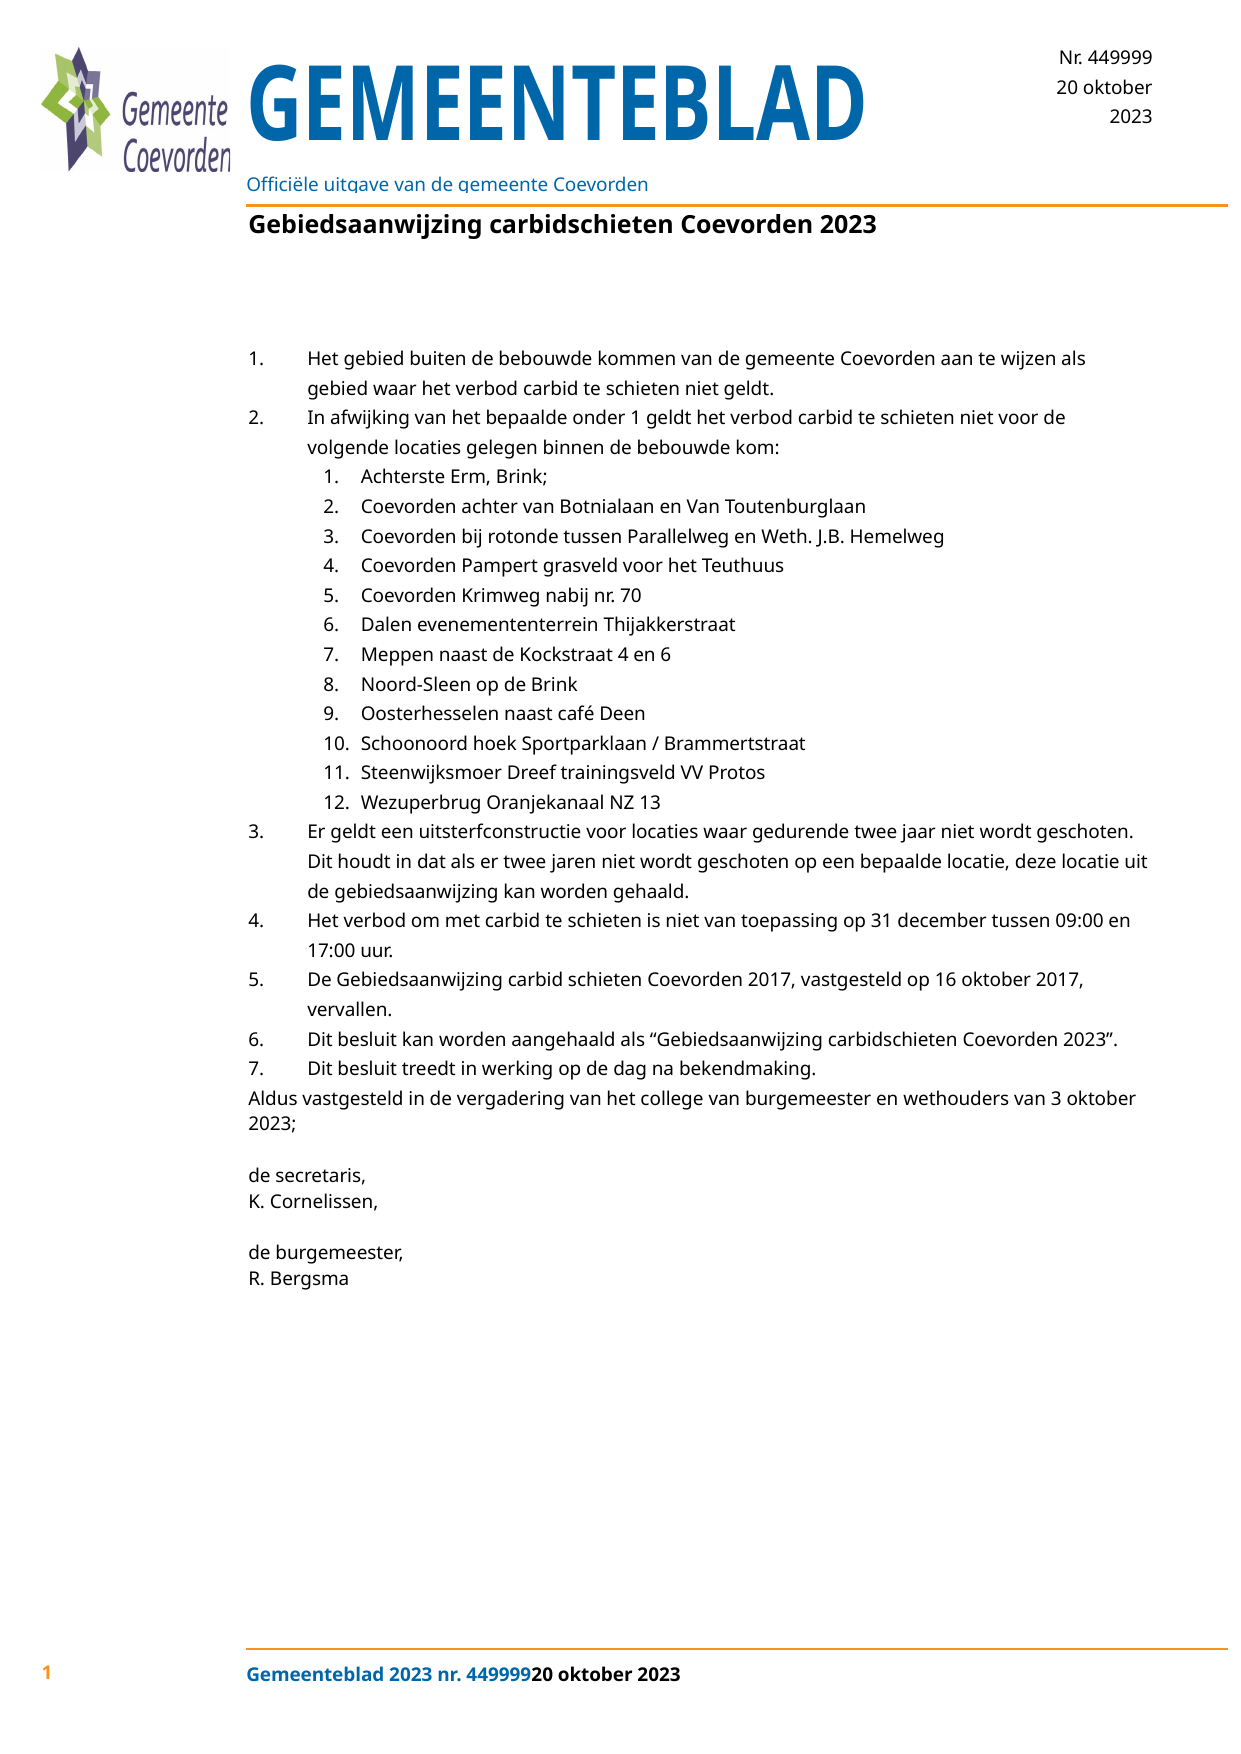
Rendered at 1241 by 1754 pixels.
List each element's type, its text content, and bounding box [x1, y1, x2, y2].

list Schoonoord hoek Sportparklaan / Brammertstraat [323, 730, 1152, 756]
list Er geldt een uitsterfconstructie voor locaties waar gedurende twee jaar niet wordt geschoten. Dit houdt in dat als er twee jaren niet wordt geschoten op een bepaalde locatie, deze locatie uit de gebiedsaanwijzing kan worden gehaald. [248, 819, 1152, 903]
text R. Bergsma [248, 1265, 1152, 1291]
list Dalen evenemententerrein Thijakkerstraat [323, 612, 1152, 637]
list De Gebiedsaanwijzing carbid schieten Coevorden 2017, vastgesteld op 16 oktober 2017, vervallen. [248, 967, 1152, 1022]
list Dit besluit kan worden aangehaald als “Gebiedsaanwijzing carbidschieten Coevorden 2023”. [248, 1026, 1152, 1051]
list In afwijking van het bepaalde onder 1 geldt het verbod carbid te schieten niet voor de volgende locaties gelegen binnen de bebouwde kom: [248, 404, 1152, 460]
list Achterste Erm, Brink; [323, 464, 1152, 489]
picture [41, 47, 231, 172]
list Steenwijksmoer Dreef trainingsveld VV Protos [323, 759, 1152, 785]
list Coevorden achter van Botnialaan en Van Toutenburglaan [323, 493, 1152, 519]
text de burgemeester, [248, 1239, 1152, 1265]
list Het gebied buiten de bebouwde kommen van de gemeente Coevorden aan te wijzen als gebied waar het verbod carbid te schieten niet geldt. [248, 345, 1152, 401]
text Aldus vastgesteld in de vergadering van het college van burgemeester en wethouders van 3 oktober 2023; [248, 1085, 1152, 1136]
text K. Cornelissen, [248, 1188, 1152, 1213]
list Noord-Sleen op de Brink [323, 671, 1152, 696]
list Wezuperbrug Oranjekanaal NZ 13 [323, 789, 1152, 815]
list Meppen naast de Kockstraat 4 en 6 [323, 641, 1152, 667]
list Het verbod om met carbid te schieten is niet van toepassing op 31 december tussen 09:00 en 17:00 uur. [248, 907, 1152, 963]
list Coevorden Krimweg nabij nr. 70 [323, 582, 1152, 608]
list Coevorden bij rotonde tussen Parallelweg en Weth. J.B. Hemelweg [323, 523, 1152, 548]
list Oosterhesselen naast café Deen [323, 700, 1152, 726]
text Gebiedsaanwijzing carbidschieten Coevorden 2023 [248, 207, 1152, 241]
text de secretaris, [248, 1162, 1152, 1188]
list Coevorden Pampert grasveld voor het Teuthuus [323, 552, 1152, 578]
list Dit besluit treedt in werking op de dag na bekendmaking. [248, 1055, 1152, 1081]
